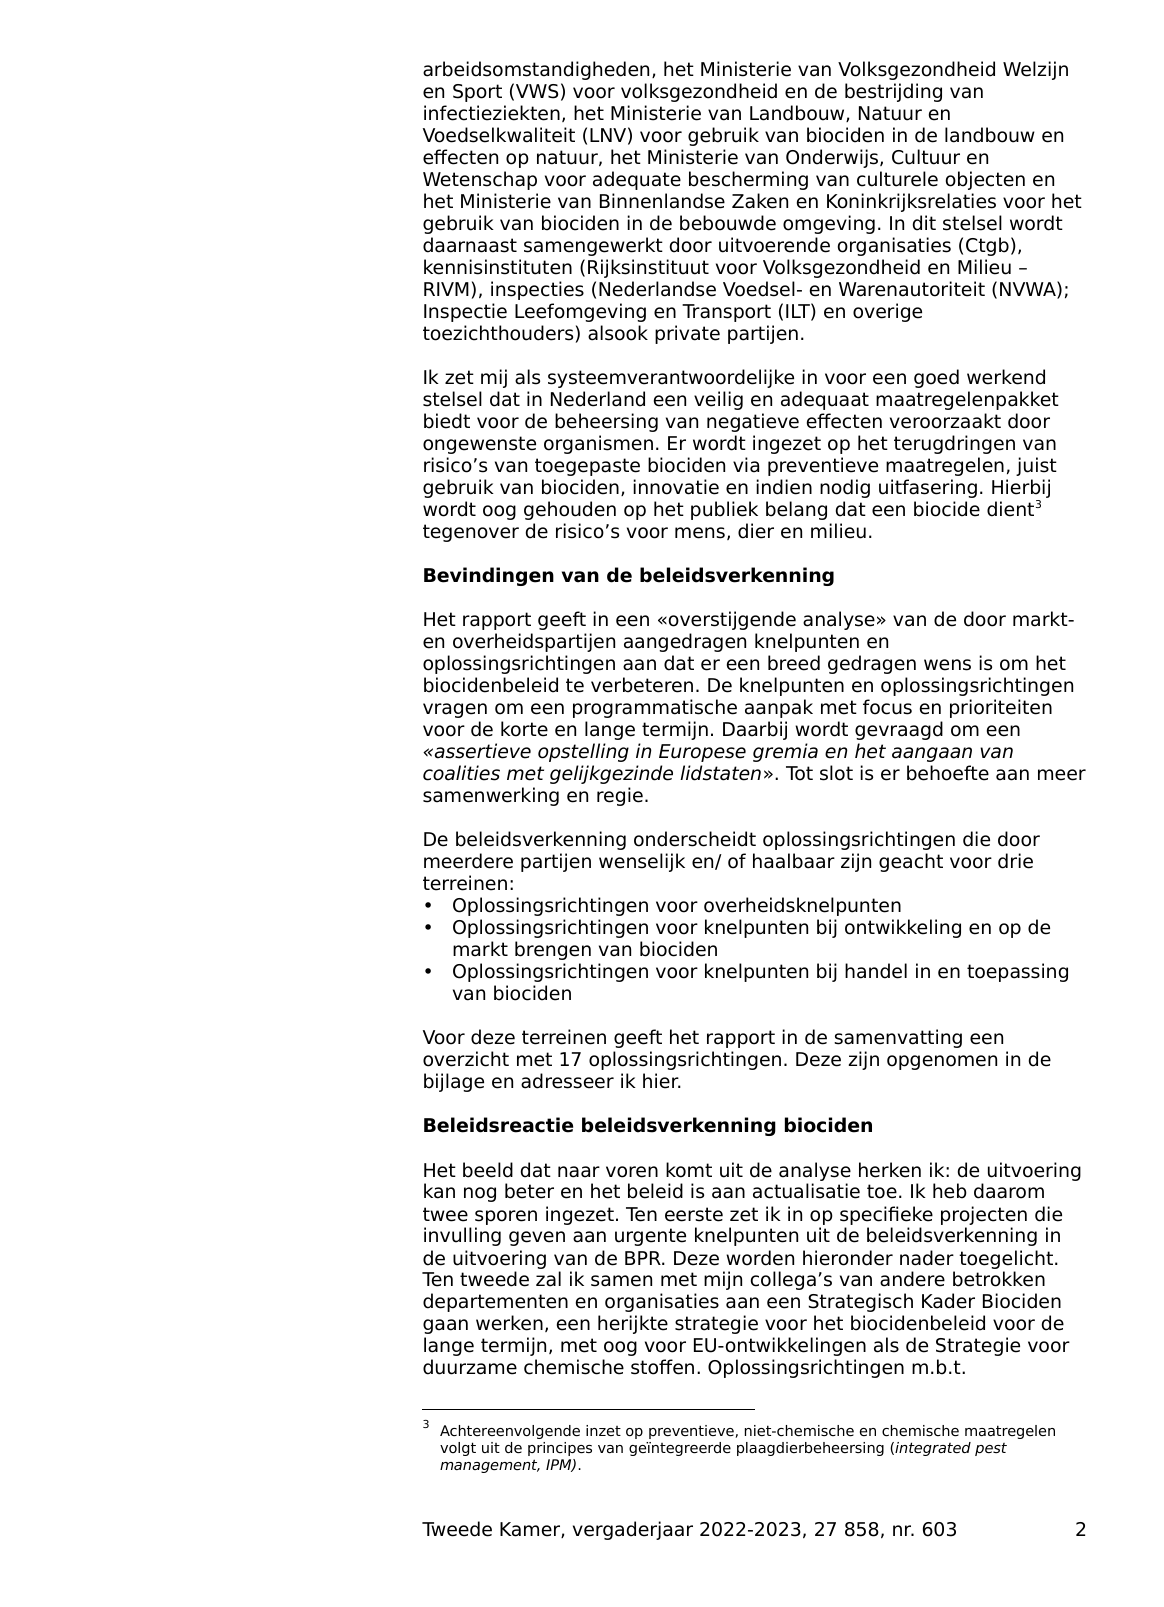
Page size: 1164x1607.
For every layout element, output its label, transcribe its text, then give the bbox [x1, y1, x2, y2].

text De beleidsverkenning onderscheidt oplossingsrichtingen die door meerdere partijen wenselijk en/ of haalbaar zijn geacht voor drie terreinen: [422, 829, 1087, 895]
text Het rapport geeft in een «overstijgende analyse» van de door markt- en overheidspartijen aangedragen knelpunten en oplossingsrichtingen aan dat er een breed gedragen wens is om het biocidenbeleid te verbeteren. De knelpunten en oplossingsrichtingen vragen om een programmatische aanpak met focus en prioriteiten voor de korte en lange termijn. Daarbij wordt gevraagd om een «assertieve opstelling in Europese gremia en het aangaan van coalities met gelijkgezinde lidstaten». Tot slot is er behoefte aan meer samenwerking en regie. [422, 609, 1087, 807]
text arbeidsomstandigheden, het Ministerie van Volksgezondheid Welzijn en Sport (VWS) voor volksgezondheid en de bestrijding van infectieziekten, het Ministerie van Landbouw, Natuur en Voedselkwaliteit (LNV) voor gebruik van biociden in de landbouw en effecten op natuur, het Ministerie van Onderwijs, Cultuur en Wetenschap voor adequate bescherming van culturele objecten en het Ministerie van Binnenlandse Zaken en Koninkrijksrelaties voor het gebruik van biociden in de bebouwde omgeving. In dit stelsel wordt daarnaast samengewerkt door uitvoerende organisaties (Ctgb), kennisinstituten (Rijksinstituut voor Volksgezondheid en Milieu – RIVM), inspecties (Nederlandse Voedsel- en Warenautoriteit (NVWA); Inspectie Leefomgeving en Transport (ILT) en overige toezichthouders) alsook private partijen. [422, 59, 1087, 345]
text Het beeld dat naar voren komt uit de analyse herken ik: de uitvoering kan nog beter en het beleid is aan actualisatie toe. Ik heb daarom twee sporen ingezet. Ten eerste zet ik in op specifieke projecten die invulling geven aan urgente knelpunten uit de beleidsverkenning in de uitvoering van de BPR. Deze worden hieronder nader toegelicht. Ten tweede zal ik samen met mijn collega’s van andere betrokken departementen en organisaties aan een Strategisch Kader Biociden gaan werken, een herijkte strategie voor het biocidenbeleid voor de lange termijn, met oog voor EU-ontwikkelingen als de Strategie voor duurzame chemische stoffen. Oplossingsrichtingen m.b.t. [422, 1159, 1087, 1379]
text Voor deze terreinen geeft het rapport in de samenvatting een overzicht met 17 oplossingsrichtingen. Deze zijn opgenomen in de bijlage en adresseer ik hier. [422, 1027, 1087, 1093]
text • Oplossingsrichtingen voor knelpunten bij handel in en toepassing van biociden [422, 961, 1087, 1005]
text • Oplossingsrichtingen voor overheidsknelpunten [422, 895, 1087, 917]
text Ik zet mij als systeemverantwoordelijke in voor een goed werkend stelsel dat in Nederland een veilig en adequaat maatregelenpakket biedt voor de beheersing van negatieve effecten veroorzaakt door ongewenste organismen. Er wordt ingezet op het terugdringen van risico’s van toegepaste biociden via preventieve maatregelen, juist gebruik van biociden, innovatie en indien nodig uitfasering. Hierbij wordt oog gehouden op het publiek belang dat een biocide dient tegenover de risico’s voor mens, dier en milieu. [422, 367, 1087, 543]
text • Oplossingsrichtingen voor knelpunten bij ontwikkeling en op de markt brengen van biociden [422, 917, 1087, 961]
text Achtereenvolgende inzet op preventieve, niet-chemische en chemische maatregelen volgt uit de principes van geïntegreerde plaagdierbeheersing (integrated pest management, IPM). [422, 1418, 1087, 1474]
subtitle Bevindingen van de beleidsverkenning [422, 565, 1087, 587]
subtitle Beleidsreactie beleidsverkenning biociden [422, 1115, 1087, 1137]
